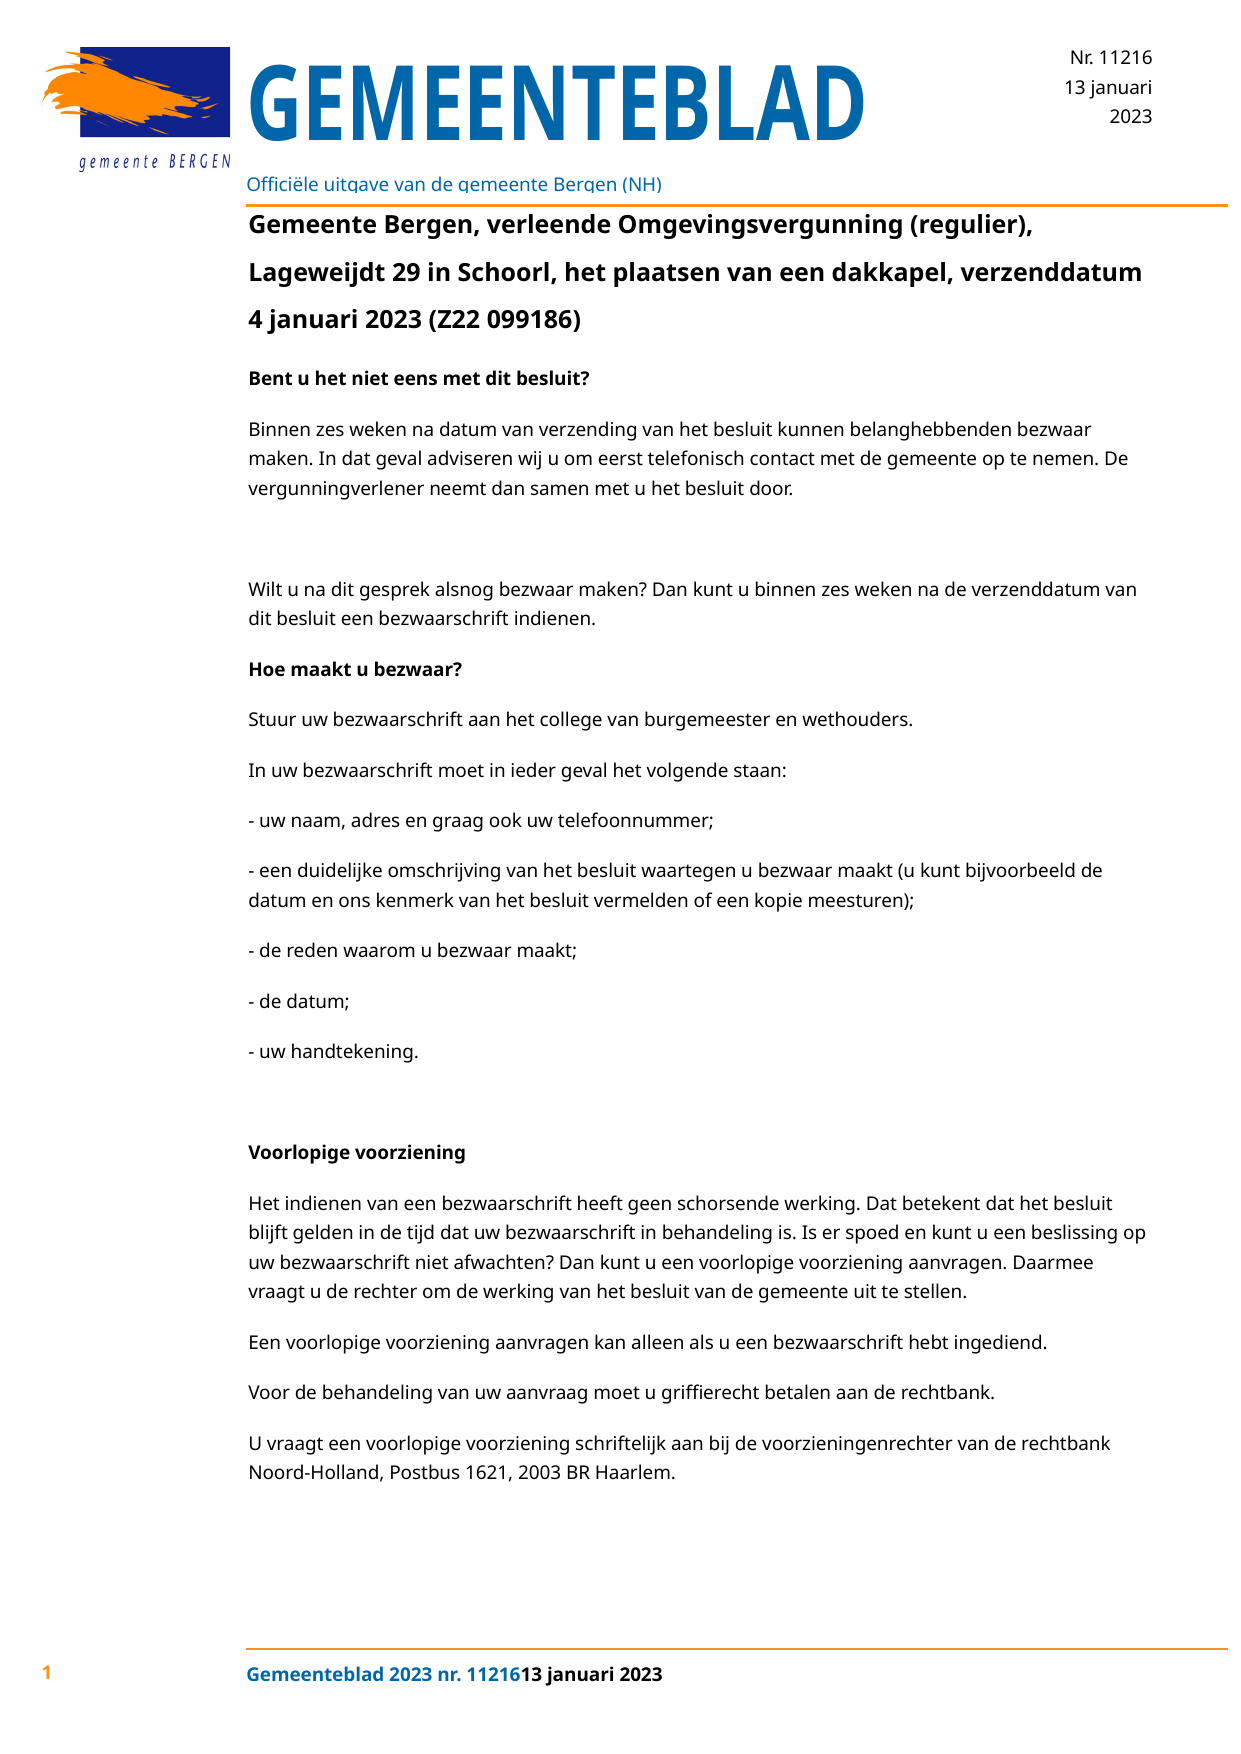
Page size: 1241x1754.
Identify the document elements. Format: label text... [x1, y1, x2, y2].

text Voor de behandeling van uw aanvraag moet u griffierecht betalen aan de rechtbank. [248, 1379, 1152, 1405]
text Stuur uw bezwaarschrift aan het college van burgemeester en wethouders. [248, 706, 1152, 732]
text Wilt u na dit gesprek alsnog bezwaar maken? Dan kunt u binnen zes weken na de verzenddatum van dit besluit een bezwaarschrift indienen. [248, 576, 1152, 631]
text - de datum; [248, 988, 1152, 1014]
text - uw handtekening. [248, 1038, 1152, 1064]
text In uw bezwaarschrift moet in ieder geval het volgende staan: [248, 757, 1152, 782]
text Het indienen van een bezwaarschrift heeft geen schorsende werking. Dat betekent dat het besluit blijft gelden in de tijd dat uw bezwaarschrift in behandeling is. Is er spoed en kunt u een beslissing op uw bezwaarschrift niet afwachten? Dan kunt u een voorlopige voorziening aanvragen. Daarmee vraagt u de rechter om de werking van het besluit van de gemeente uit te stellen. [248, 1190, 1152, 1304]
text - de reden waarom u bezwaar maakt; [248, 938, 1152, 963]
text U vraagt een voorlopige voorziening schriftelijk aan bij de voorzieningenrechter van de rechtbank Noord-Holland, Postbus 1621, 2003 BR Haarlem. [248, 1430, 1152, 1485]
picture [41, 47, 231, 172]
text Voorlopige voorziening [248, 1139, 1152, 1165]
text - uw naam, adres en graag ook uw telefoonnummer; [248, 807, 1152, 833]
text Bent u het niet eens met dit besluit? [248, 366, 1152, 391]
text - een duidelijke omschrijving van het besluit waartegen u bezwaar maakt (u kunt bijvoorbeeld de datum en ons kenmerk van het besluit vermelden of een kopie meesturen); [248, 858, 1152, 913]
text Hoe maakt u bezwaar? [248, 656, 1152, 682]
text Een voorlopige voorziening aanvragen kan alleen als u een bezwaarschrift hebt ingediend. [248, 1329, 1152, 1354]
text Gemeente Bergen, verleende Omgevingsvergunning (regulier), Lageweijdt 29 in Schoorl, het plaatsen van een dakkapel, verzenddatum 4 januari 2023 (Z22 099186) [248, 207, 1152, 336]
text Binnen zes weken na datum van verzending van het besluit kunnen belanghebbenden bezwaar maken. In dat geval adviseren wij u om eerst telefonisch contact met de gemeente op te nemen. De vergunningverlener neemt dan samen met u het besluit door. [248, 416, 1152, 501]
